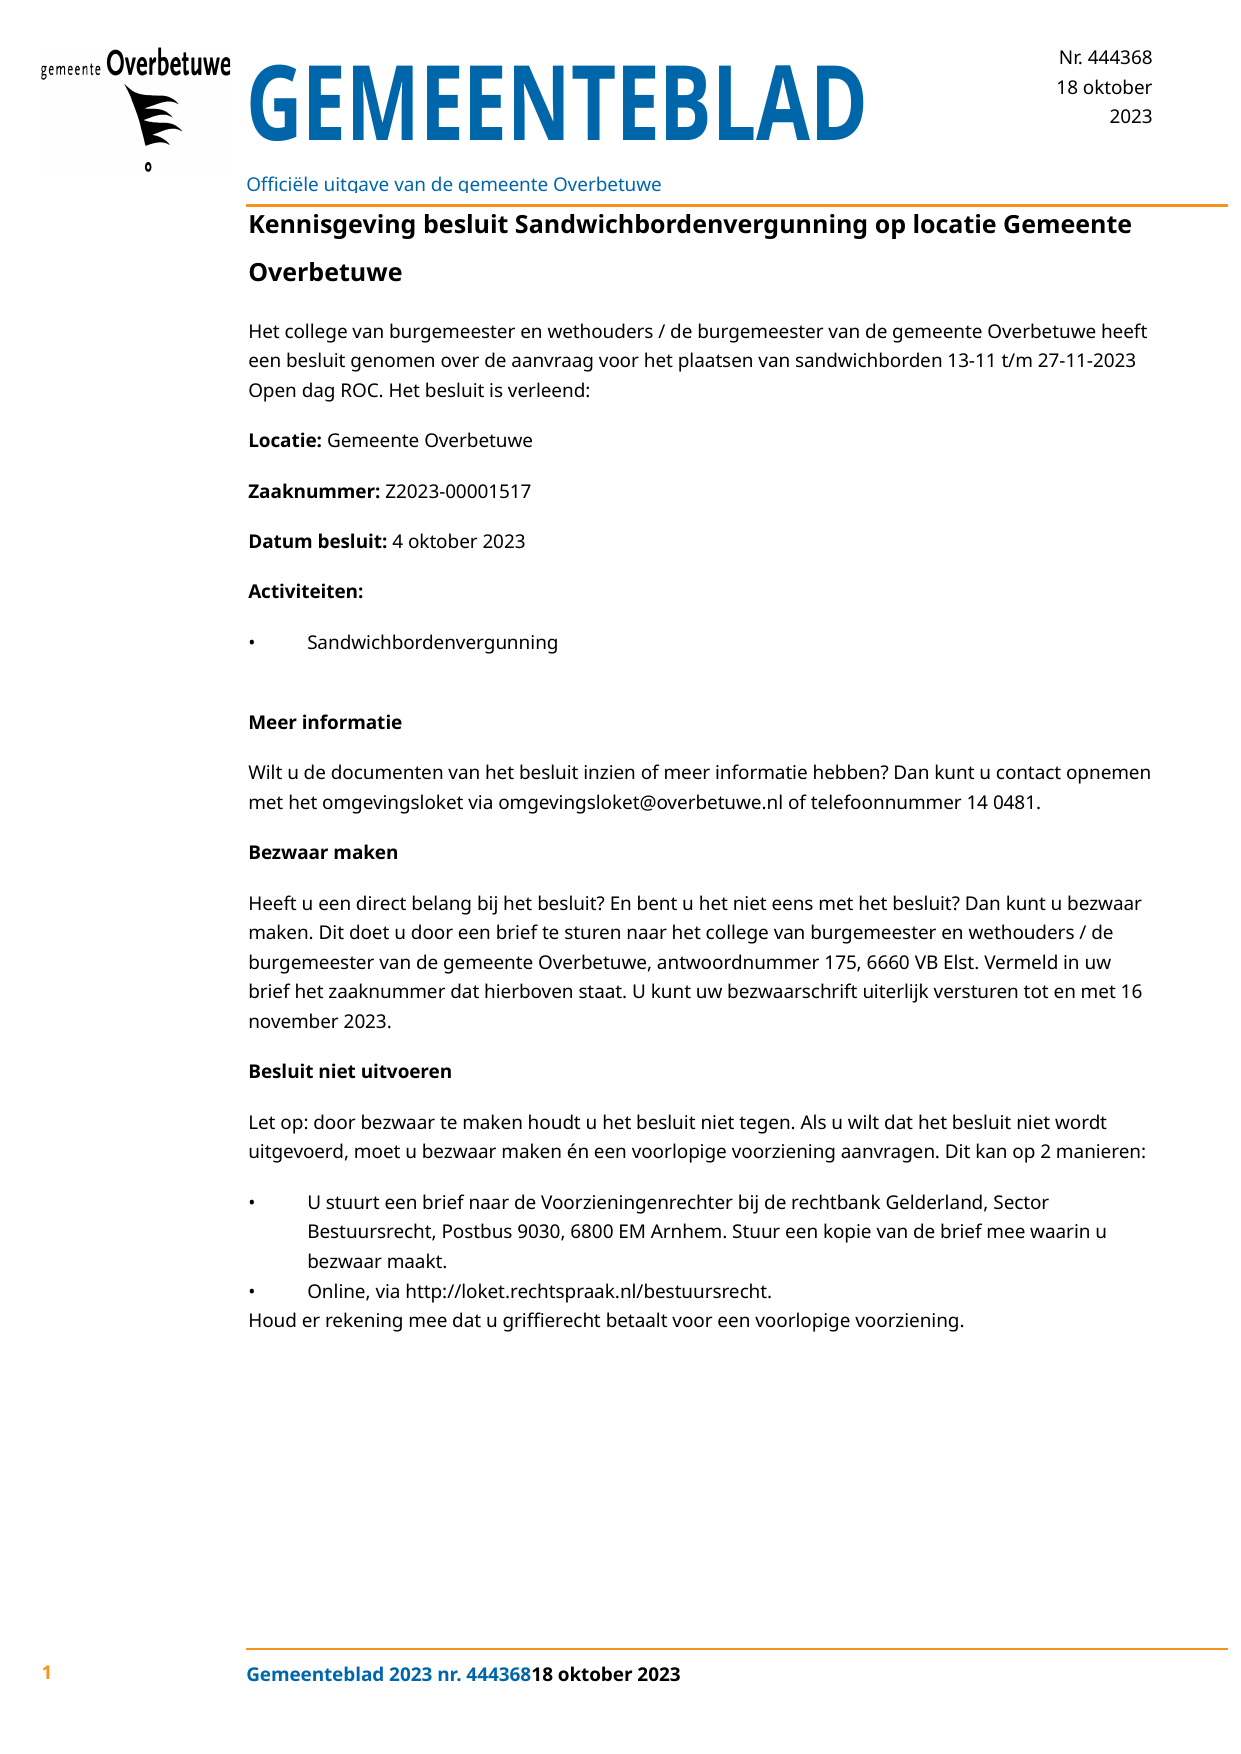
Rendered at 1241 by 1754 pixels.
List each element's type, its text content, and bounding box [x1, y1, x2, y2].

text Datum besluit: 4 oktober 2023 [248, 528, 1152, 554]
text Bezwaar maken [248, 839, 1152, 865]
text Activiteiten: [248, 579, 1152, 604]
text Het college van burgemeester en wethouders / de burgemeester van de gemeente Overbetuwe heeft een besluit genomen over de aanvraag voor het plaatsen van sandwichborden 13-11 t/m 27-11-2023 Open dag ROC. Het besluit is verleend: [248, 318, 1152, 403]
list Online, via http://loket.rechtspraak.nl/bestuursrecht. [248, 1278, 1152, 1304]
text Kennisgeving besluit Sandwichbordenvergunning op locatie Gemeente Overbetuwe [248, 207, 1152, 288]
text Houd er rekening mee dat u griffierecht betaalt voor een voorlopige voorziening. [248, 1307, 1152, 1333]
text Meer informatie [248, 709, 1152, 735]
list U stuurt een brief naar de Voorzieningenrechter bij de rechtbank Gelderland, Sector Bestuursrecht, Postbus 9030, 6800 EM Arnhem. Stuur een kopie van de brief mee waarin u bezwaar maakt. [248, 1189, 1152, 1274]
text Locatie: Gemeente Overbetuwe [248, 427, 1152, 453]
text Let op: door bezwaar te maken houdt u het besluit niet tegen. Als u wilt dat het besluit niet wordt uitgevoerd, moet u bezwaar maken én een voorlopige voorziening aanvragen. Dit kan op 2 manieren: [248, 1109, 1152, 1164]
text Zaaknummer: Z2023-00001517 [248, 478, 1152, 504]
text Heeft u een direct belang bij het besluit? En bent u het niet eens met het besluit? Dan kunt u bezwaar maken. Dit doet u door een brief te sturen naar het college van burgemeester en wethouders / de burgemeester van de gemeente Overbetuwe, antwoordnummer 175, 6660 VB Elst. Vermeld in uw brief het zaaknummer dat hierboven staat. U kunt uw bezwaarschrift uiterlijk versturen tot en met 16 november 2023. [248, 890, 1152, 1034]
list Sandwichbordenvergunning [248, 629, 1152, 655]
text Wilt u de documenten van het besluit inzien of meer informatie hebben? Dan kunt u contact opnemen met het omgevingsloket via omgevingsloket@overbetuwe.nl of telefoonnummer 14 0481. [248, 759, 1152, 815]
text Besluit niet uitvoeren [248, 1059, 1152, 1084]
picture [41, 47, 231, 172]
